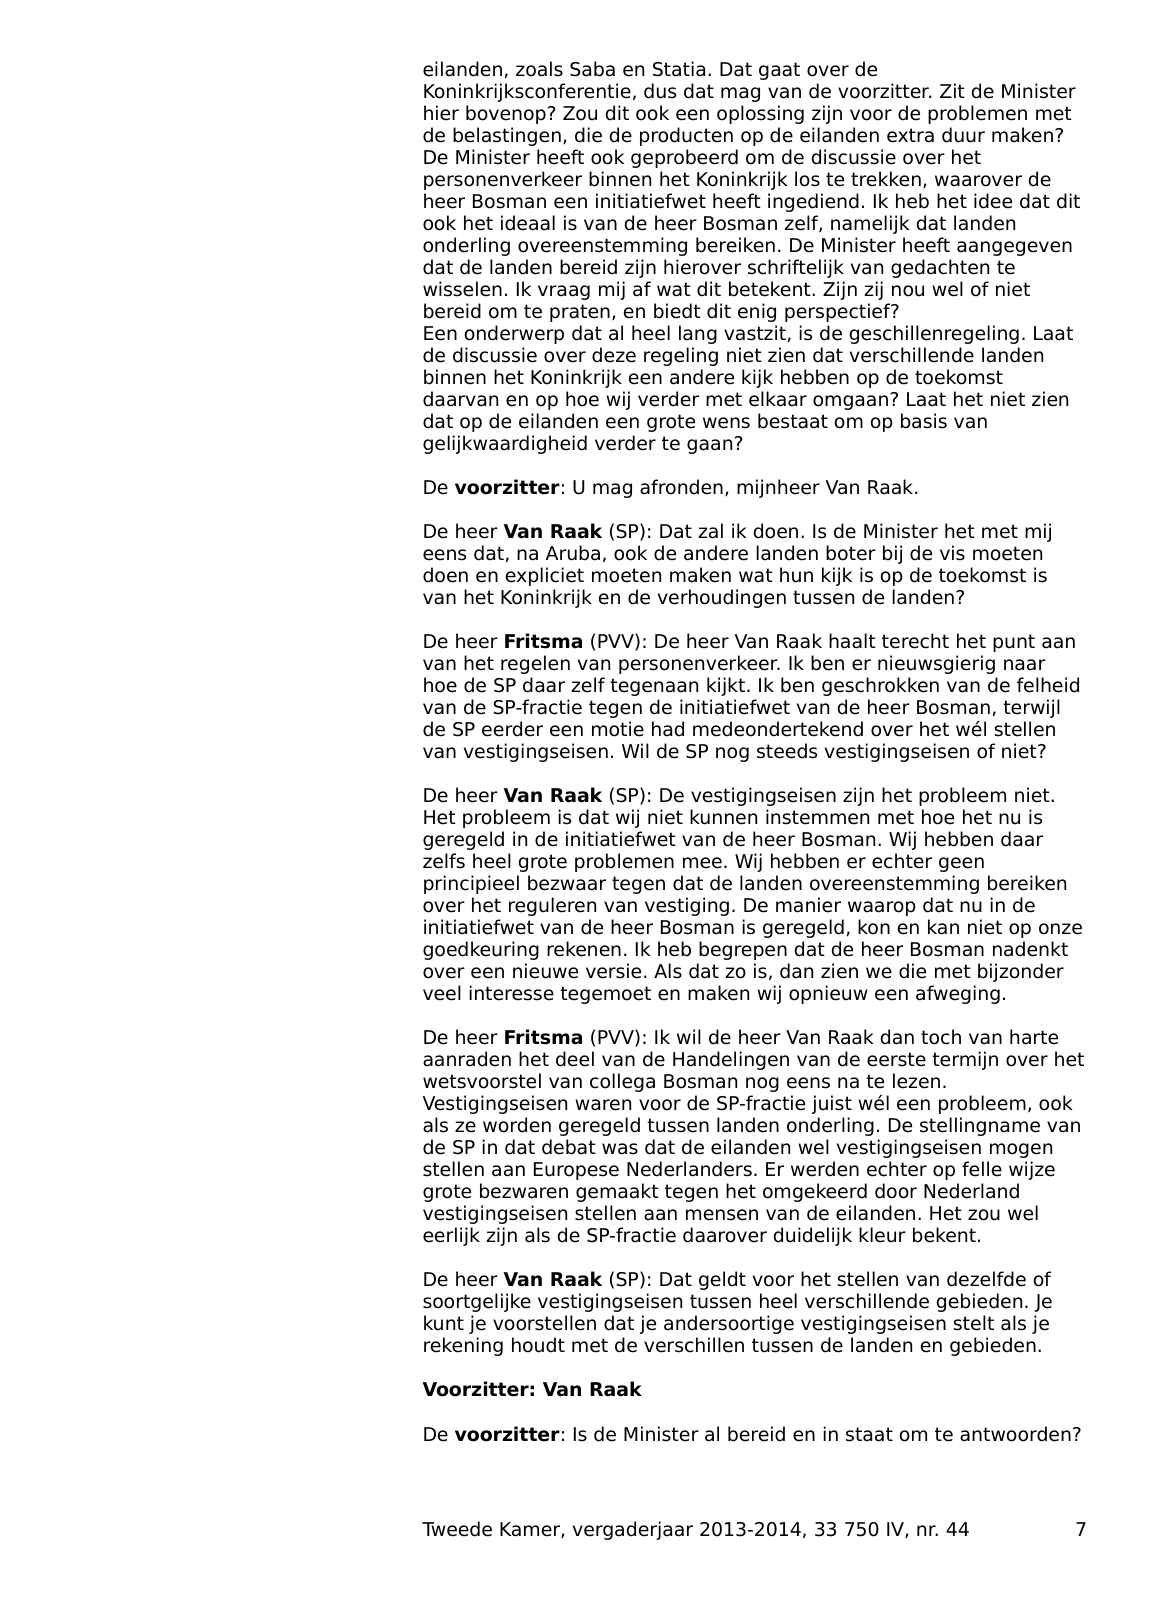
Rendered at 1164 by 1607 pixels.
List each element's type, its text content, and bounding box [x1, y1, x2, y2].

text De heer Fritsma (PVV): De heer Van Raak haalt terecht het punt aan van het regelen van personenverkeer. Ik ben er nieuwsgierig naar hoe de SP daar zelf tegenaan kijkt. Ik ben geschrokken van de felheid van de SP-fractie tegen de initiatiefwet van de heer Bosman, terwijl de SP eerder een motie had medeondertekend over het wél stellen van vestigingseisen. Wil de SP nog steeds vestigingseisen of niet? [422, 631, 1087, 763]
text eilanden, zoals Saba en Statia. Dat gaat over de Koninkrijksconferentie, dus dat mag van de voorzitter. Zit de Minister hier bovenop? Zou dit ook een oplossing zijn voor de problemen met de belastingen, die de producten op de eilanden extra duur maken? [422, 59, 1087, 147]
text De voorzitter: Is de Minister al bereid en in staat om te antwoorden? [422, 1423, 1087, 1445]
text De heer Van Raak (SP): De vestigingseisen zijn het probleem niet. Het probleem is dat wij niet kunnen instemmen met hoe het nu is geregeld in de initiatiefwet van de heer Bosman. Wij hebben daar zelfs heel grote problemen mee. Wij hebben er echter geen principieel bezwaar tegen dat de landen overeenstemming bereiken over het reguleren van vestiging. De manier waarop dat nu in de initiatiefwet van de heer Bosman is geregeld, kon en kan niet op onze goedkeuring rekenen. Ik heb begrepen dat de heer Bosman nadenkt over een nieuwe versie. Als dat zo is, dan zien we die met bijzonder veel interesse tegemoet en maken wij opnieuw een afweging. [422, 785, 1087, 1005]
text Een onderwerp dat al heel lang vastzit, is de geschillenregeling. Laat de discussie over deze regeling niet zien dat verschillende landen binnen het Koninkrijk een andere kijk hebben op de toekomst daarvan en op hoe wij verder met elkaar omgaan? Laat het niet zien dat op de eilanden een grote wens bestaat om op basis van gelijkwaardigheid verder te gaan? [422, 323, 1087, 455]
text De heer Fritsma (PVV): Ik wil de heer Van Raak dan toch van harte aanraden het deel van de Handelingen van de eerste termijn over het wetsvoorstel van collega Bosman nog eens na te lezen. Vestigingseisen waren voor de SP-fractie juist wél een probleem, ook als ze worden geregeld tussen landen onderling. De stellingname van de SP in dat debat was dat de eilanden wel vestigingseisen mogen stellen aan Europese Nederlanders. Er werden echter op felle wijze grote bezwaren gemaakt tegen het omgekeerd door Nederland vestigingseisen stellen aan mensen van de eilanden. Het zou wel eerlijk zijn als de SP-fractie daarover duidelijk kleur bekent. [422, 1027, 1087, 1247]
subtitle Voorzitter: Van Raak [422, 1379, 1087, 1401]
text De heer Van Raak (SP): Dat zal ik doen. Is de Minister het met mij eens dat, na Aruba, ook de andere landen boter bij de vis moeten doen en expliciet moeten maken wat hun kijk is op de toekomst is van het Koninkrijk en de verhoudingen tussen de landen? [422, 521, 1087, 609]
text De voorzitter: U mag afronden, mijnheer Van Raak. [422, 477, 1087, 499]
text De heer Van Raak (SP): Dat geldt voor het stellen van dezelfde of soortgelijke vestigingseisen tussen heel verschillende gebieden. Je kunt je voorstellen dat je andersoortige vestigingseisen stelt als je rekening houdt met de verschillen tussen de landen en gebieden. [422, 1269, 1087, 1357]
text De Minister heeft ook geprobeerd om de discussie over het personenverkeer binnen het Koninkrijk los te trekken, waarover de heer Bosman een initiatiefwet heeft ingediend. Ik heb het idee dat dit ook het ideaal is van de heer Bosman zelf, namelijk dat landen onderling overeenstemming bereiken. De Minister heeft aangegeven dat de landen bereid zijn hierover schriftelijk van gedachten te wisselen. Ik vraag mij af wat dit betekent. Zijn zij nou wel of niet bereid om te praten, en biedt dit enig perspectief? [422, 147, 1087, 323]
